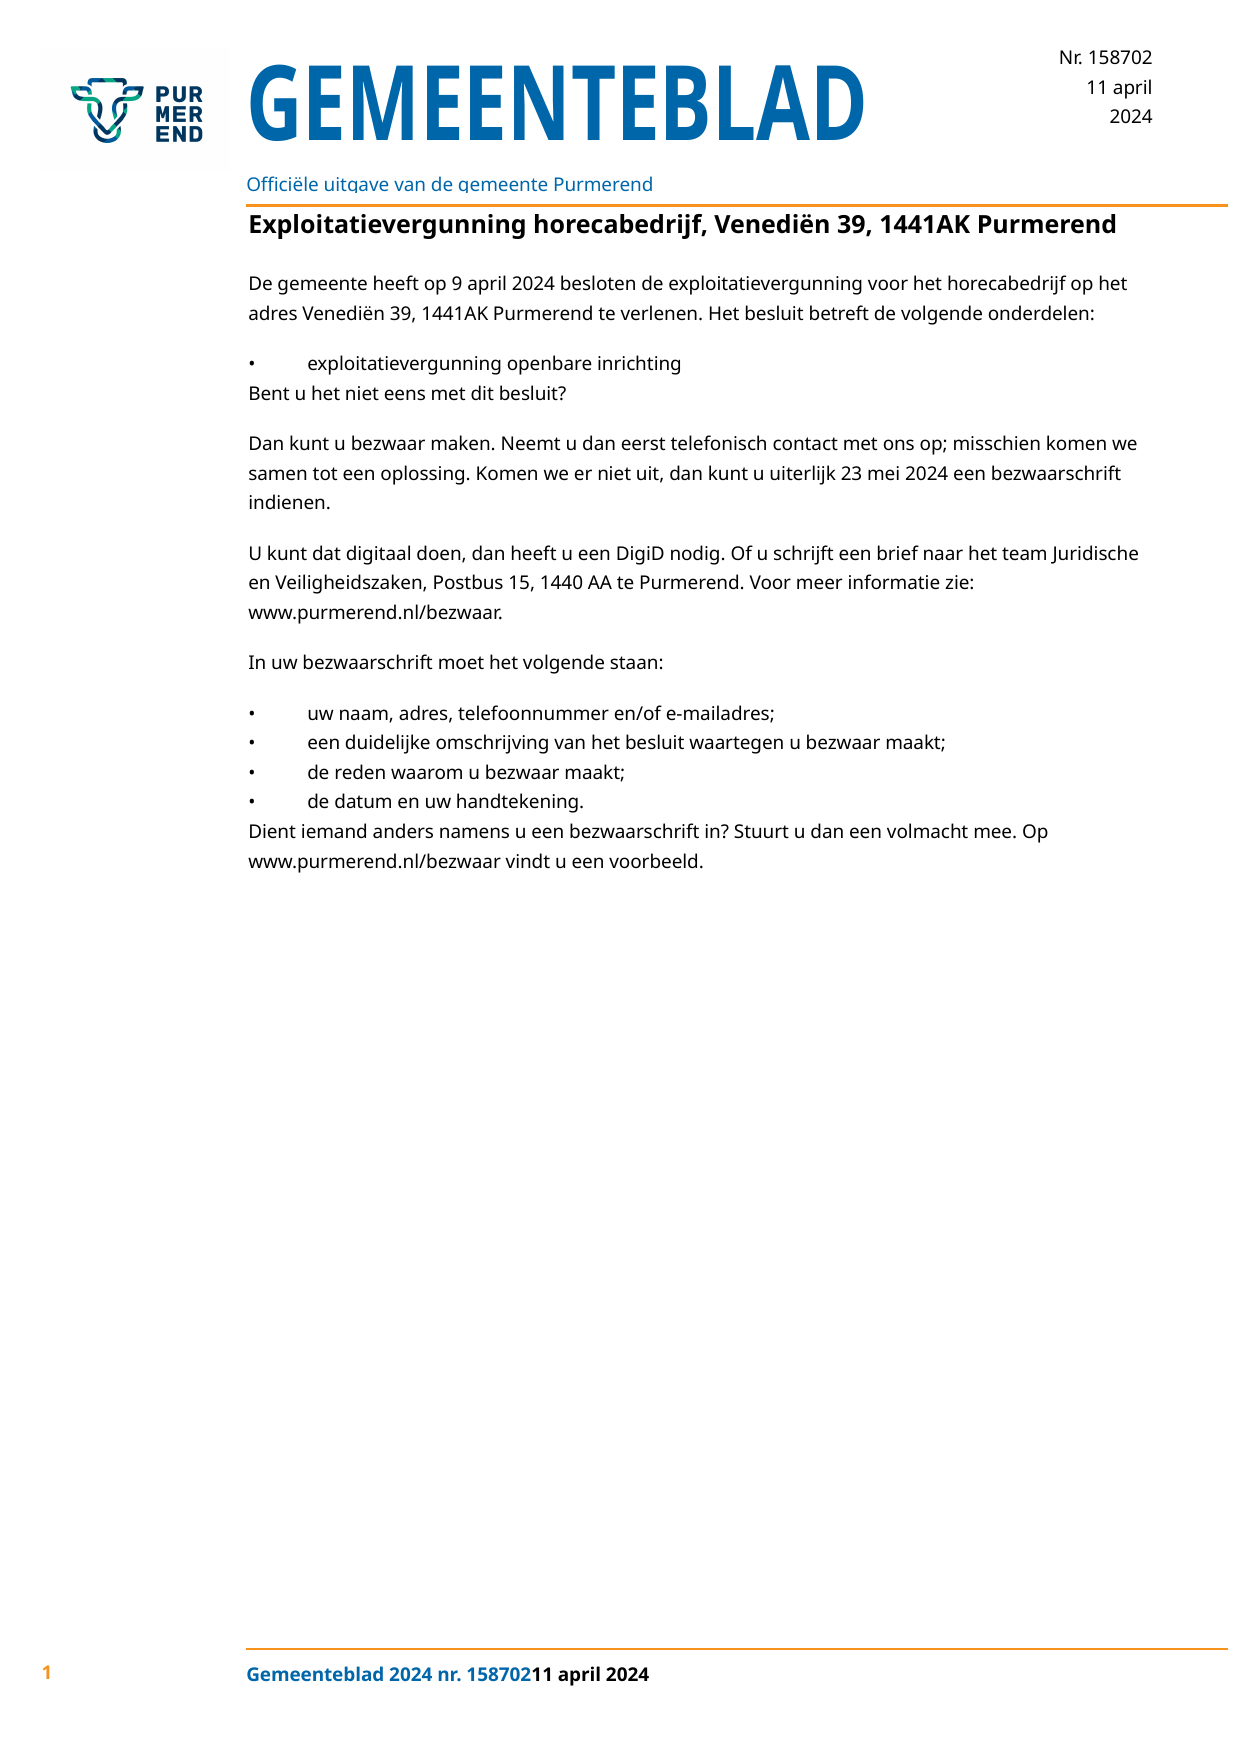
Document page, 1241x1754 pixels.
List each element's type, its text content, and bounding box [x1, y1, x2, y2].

text De gemeente heeft op 9 april 2024 besloten de exploitatievergunning voor het horecabedrijf op het adres Venediën 39, 1441AK Purmerend te verlenen. Het besluit betreft de volgende onderdelen: [248, 270, 1152, 326]
picture [41, 47, 231, 172]
list de reden waarom u bezwaar maakt; [248, 759, 1152, 785]
text Dient iemand anders namens u een bezwaarschrift in? Stuurt u dan een volmacht mee. Op www.purmerend.nl/bezwaar vindt u een voorbeeld. [248, 818, 1152, 873]
text Bent u het niet eens met dit besluit? [248, 380, 1152, 406]
text Dan kunt u bezwaar maken. Neemt u dan eerst telefonisch contact met ons op; misschien komen we samen tot een oplossing. Komen we er niet uit, dan kunt u uiterlijk 23 mei 2024 een bezwaarschrift indienen. [248, 430, 1152, 515]
list een duidelijke omschrijving van het besluit waartegen u bezwaar maakt; [248, 729, 1152, 755]
list de datum en uw handtekening. [248, 789, 1152, 814]
text In uw bezwaarschrift moet het volgende staan: [248, 649, 1152, 675]
list exploitatievergunning openbare inrichting [248, 350, 1152, 376]
text Exploitatievergunning horecabedrijf, Venediën 39, 1441AK Purmerend [248, 207, 1152, 241]
text U kunt dat digitaal doen, dan heeft u een DigiD nodig. Of u schrijft een brief naar het team Juridische en Veiligheidszaken, Postbus 15, 1440 AA te Purmerend. Voor meer informatie zie: www.purmerend.nl/bezwaar. [248, 540, 1152, 625]
list uw naam, adres, telefoonnummer en/of e-mailadres; [248, 700, 1152, 726]
